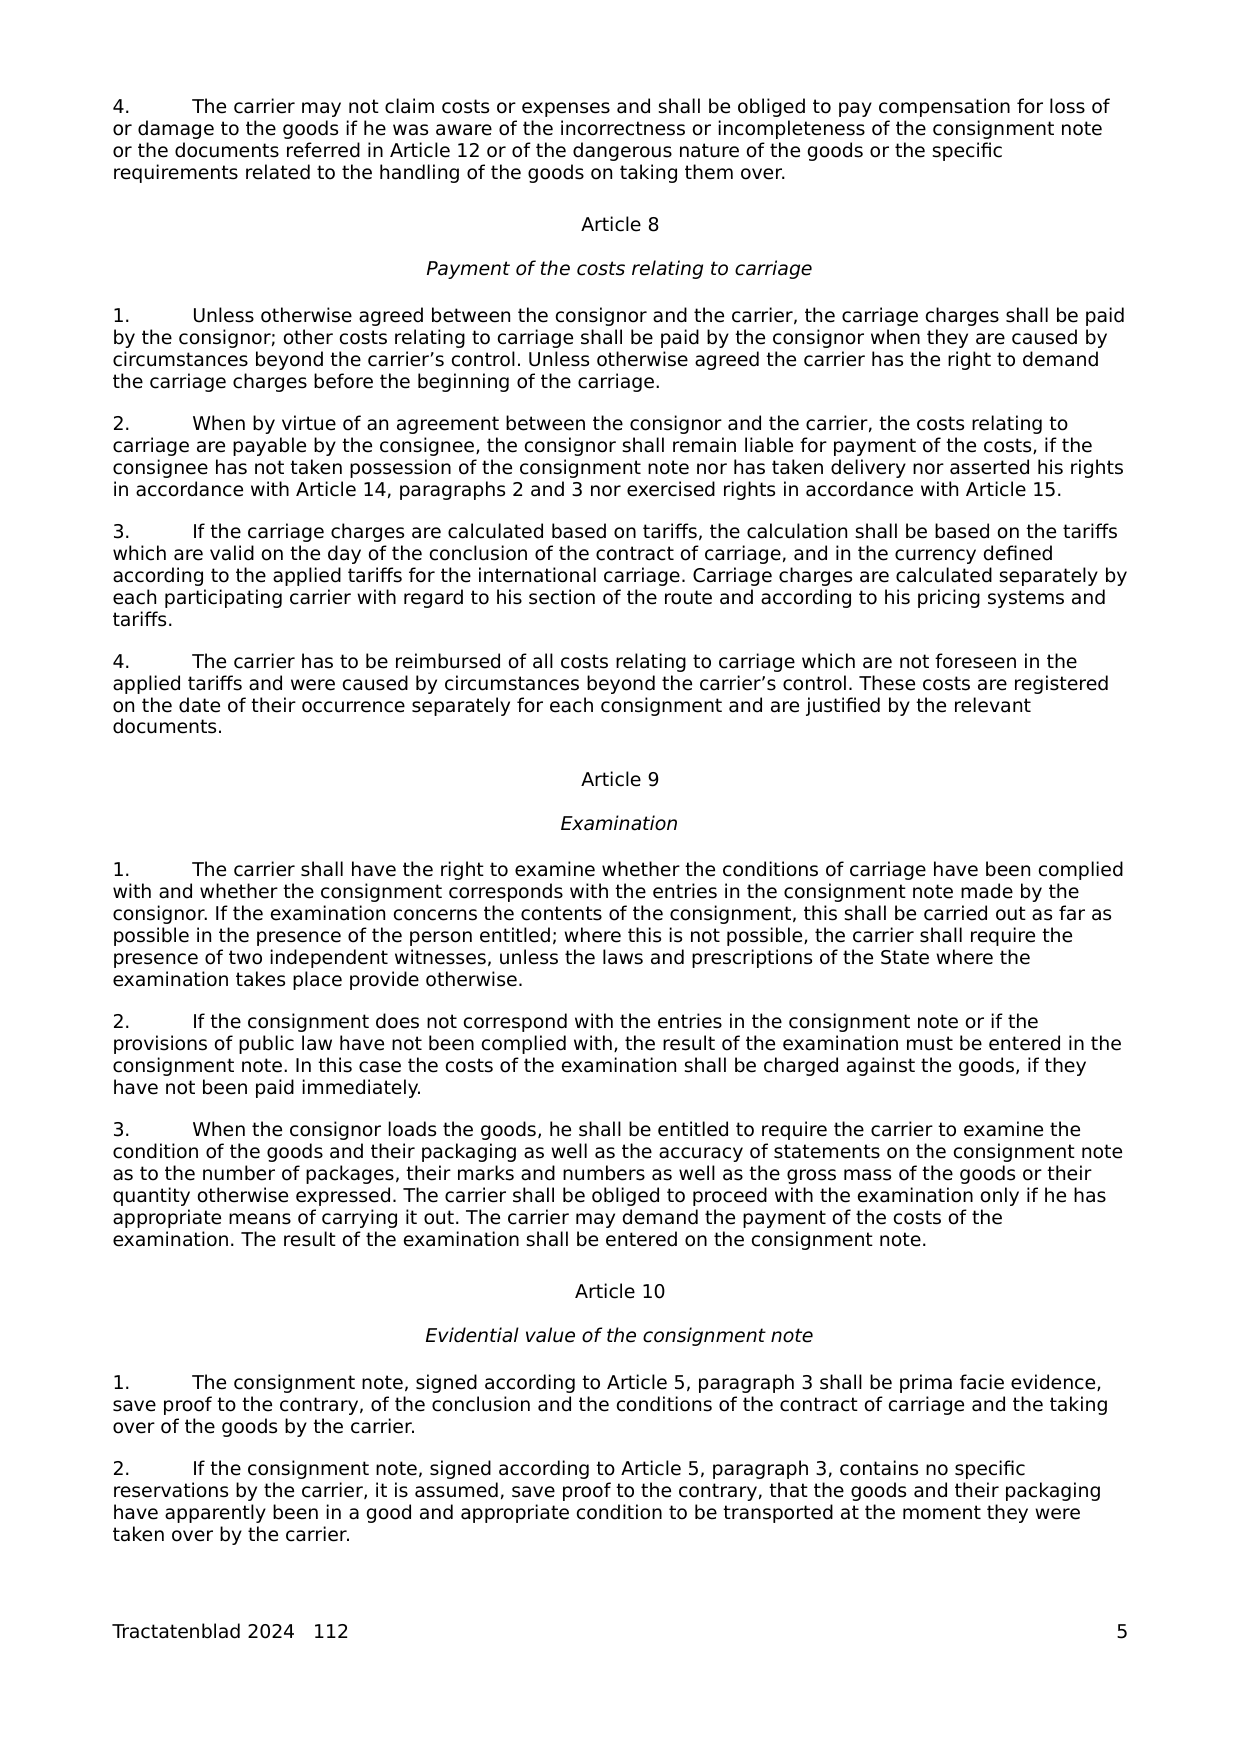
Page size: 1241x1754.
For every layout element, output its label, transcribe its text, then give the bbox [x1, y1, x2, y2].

text 1. The consignment note, signed according to Article 5, paragraph 3 shall be prima facie evidence, save proof to the contrary, of the conclusion and the conditions of the contract of carriage and the taking over of the goods by the carrier. [112, 1372, 1128, 1438]
text 4. The carrier has to be reimbursed of all costs relating to carriage which are not foreseen in the applied tariffs and were caused by circumstances beyond the carrier’s control. These costs are registered on the date of their occurrence separately for each consignment and are justified by the relevant documents. [112, 651, 1128, 738]
text 3. When the consignor loads the goods, he shall be entitled to require the carrier to examine the condition of the goods and their packaging as well as the accuracy of statements on the consignment note as to the number of packages, their marks and numbers as well as the gross mass of the goods or their quantity otherwise expressed. The carrier shall be obliged to proceed with the examination only if he has appropriate means of carrying it out. The carrier may demand the payment of the costs of the examination. The result of the examination shall be entered on the consignment note. [112, 1119, 1128, 1251]
text 2. If the consignment note, signed according to Article 5, paragraph 3, contains no specific reservations by the carrier, it is assumed, save proof to the contrary, that the goods and their packaging have apparently been in a good and appropriate condition to be transported at the moment they were taken over by the carrier. [112, 1458, 1128, 1546]
subtitle Article 9 Examination [112, 768, 1128, 834]
subtitle Article 8 Payment of the costs relating to carriage [112, 214, 1128, 280]
text 3. If the carriage charges are calculated based on tariffs, the calculation shall be based on the tariffs which are valid on the day of the conclusion of the contract of carriage, and in the currency defined according to the applied tariffs for the international carriage. Carriage charges are calculated separately by each participating carrier with regard to his section of the route and according to his pricing systems and tariffs. [112, 521, 1128, 631]
text 1. The carrier shall have the right to examine whether the conditions of carriage have been complied with and whether the consignment corresponds with the entries in the consignment note made by the consignor. If the examination concerns the contents of the consignment, this shall be carried out as far as possible in the presence of the person entitled; where this is not possible, the carrier shall require the presence of two independent witnesses, unless the laws and prescriptions of the State where the examination takes place provide otherwise. [112, 859, 1128, 991]
text 2. If the consignment does not correspond with the entries in the consignment note or if the provisions of public law have not been complied with, the result of the examination must be entered in the consignment note. In this case the costs of the examination shall be charged against the goods, if they have not been paid immediately. [112, 1011, 1128, 1099]
text 1. Unless otherwise agreed between the consignor and the carrier, the carriage charges shall be paid by the consignor; other costs relating to carriage shall be paid by the consignor when they are caused by circumstances beyond the carrier’s control. Unless otherwise agreed the carrier has the right to demand the carriage charges before the beginning of the carriage. [112, 305, 1128, 393]
text 4. The carrier may not claim costs or expenses and shall be obliged to pay compensation for loss of or damage to the goods if he was aware of the incorrectness or incompleteness of the consignment note or the documents referred in Article 12 or of the dangerous nature of the goods or the specific requirements related to the handling of the goods on taking them over. [112, 96, 1128, 184]
text 2. When by virtue of an agreement between the consignor and the carrier, the costs relating to carriage are payable by the consignee, the consignor shall remain liable for payment of the costs, if the consignee has not taken possession of the consignment note nor has taken delivery nor asserted his rights in accordance with Article 14, paragraphs 2 and 3 nor exercised rights in accordance with Article 15. [112, 413, 1128, 501]
subtitle Article 10 Evidential value of the consignment note [112, 1281, 1128, 1347]
